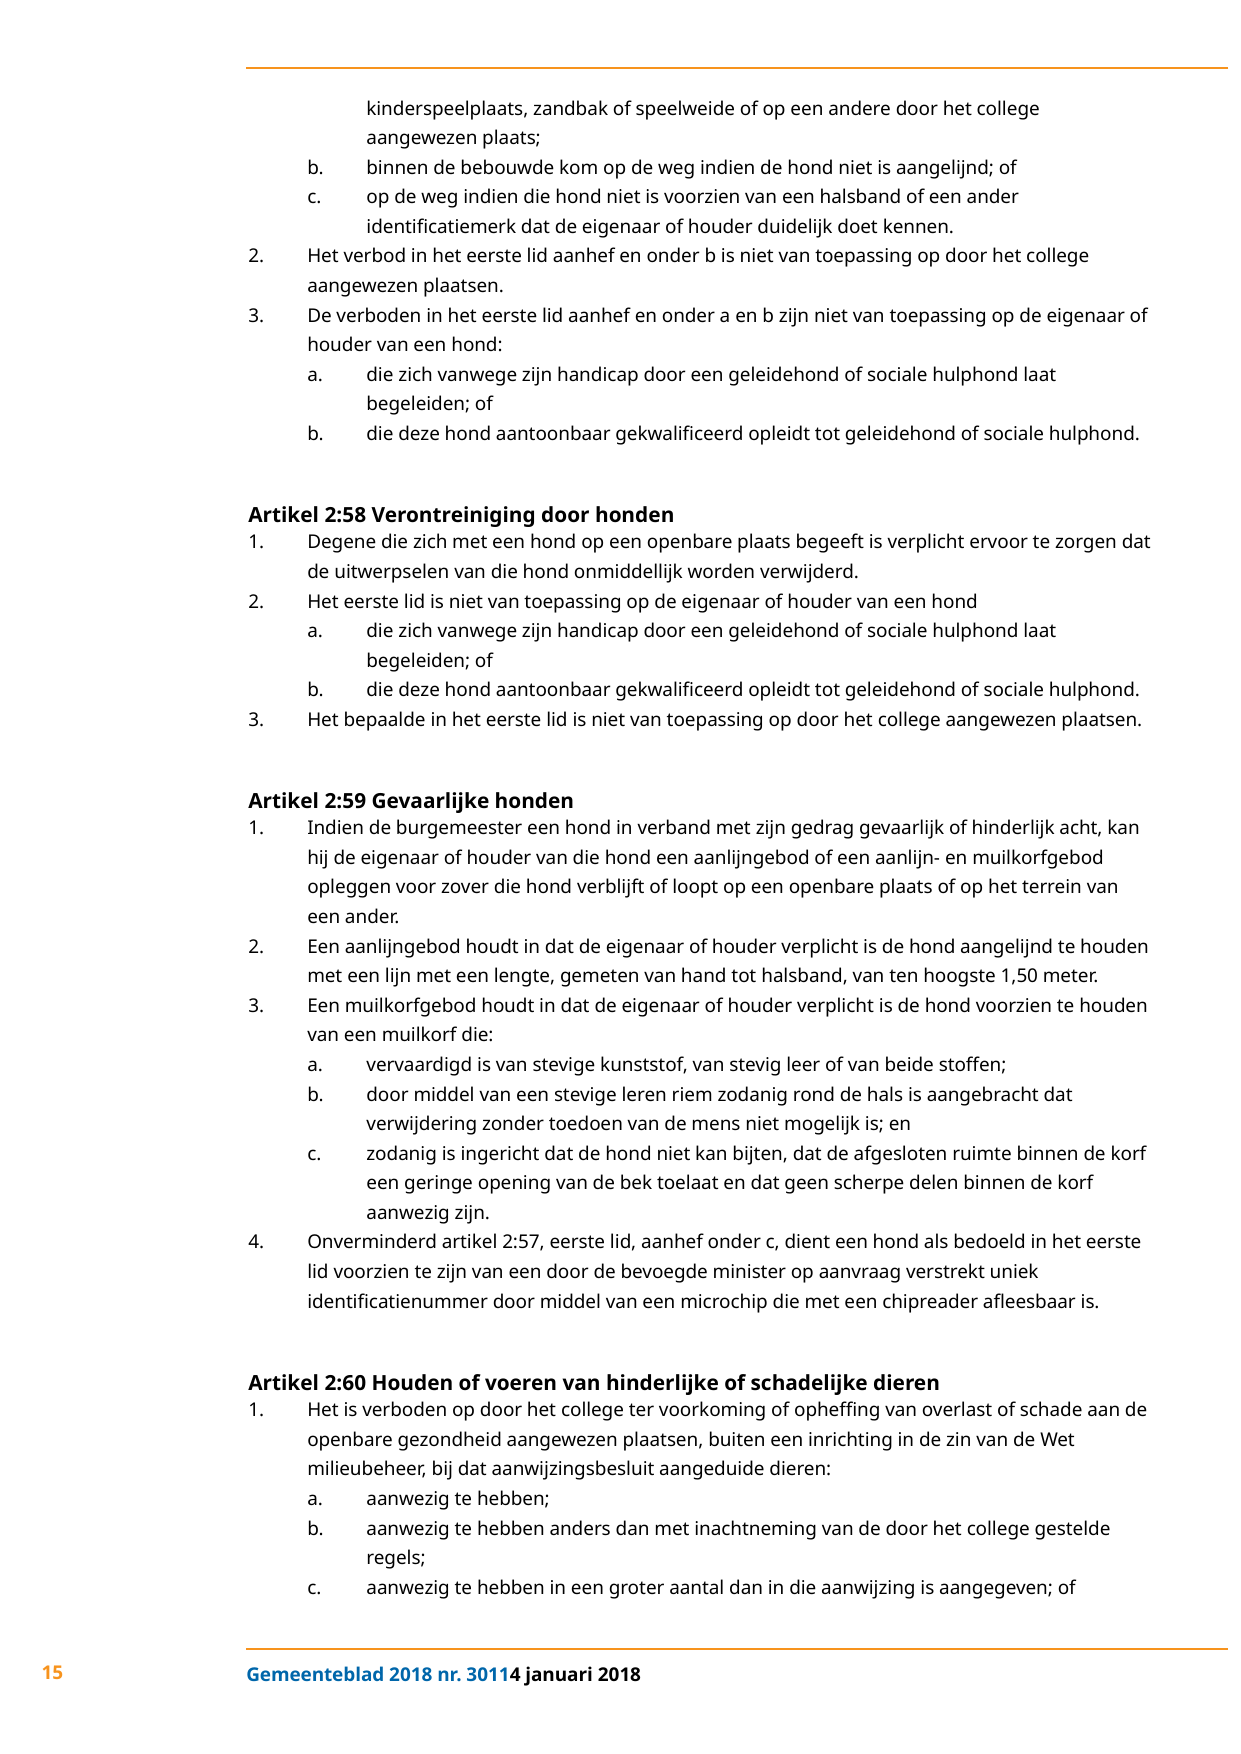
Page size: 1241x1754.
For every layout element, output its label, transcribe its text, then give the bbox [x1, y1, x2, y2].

list Het eerste lid is niet van toepassing op de eigenaar of houder van een hond [248, 588, 1152, 613]
picture [41, 47, 231, 172]
list Degene die zich met een hond op een openbare plaats begeeft is verplicht ervoor te zorgen dat de uitwerpselen van die hond onmiddellijk worden verwijderd. [248, 529, 1152, 584]
list Een aanlijngebod houdt in dat de eigenaar of houder verplicht is de hond aangelijnd te houden met een lijn met een lengte, gemeten van hand tot halsband, van ten hoogste 1,50 meter. [248, 933, 1152, 988]
text Artikel 2:60 Houden of voeren van hinderlijke of schadelijke dieren [248, 1368, 1152, 1396]
list De verboden in het eerste lid aanhef en onder a en b zijn niet van toepassing op de eigenaar of houder van een hond: [248, 302, 1152, 357]
list Een muilkorfgebod houdt in dat de eigenaar of houder verplicht is de hond voorzien te houden van een muilkorf die: [248, 992, 1152, 1047]
text Artikel 2:58 Verontreiniging door honden [248, 500, 1152, 529]
text Artikel 2:59 Gevaarlijke honden [248, 786, 1152, 814]
list Het verbod in het eerste lid aanhef en onder b is niet van toepassing op door het college aangewezen plaatsen. [248, 243, 1152, 298]
list aanwezig te hebben in een groter aantal dan in die aanwijzing is aangegeven; of [307, 1574, 1152, 1599]
list vervaardigd is van stevige kunststof, van stevig leer of van beide stoffen; [307, 1051, 1152, 1077]
list aanwezig te hebben anders dan met inachtneming van de door het college gestelde regels; [307, 1515, 1152, 1570]
list aanwezig te hebben; [307, 1485, 1152, 1511]
list binnen de bebouwde kom op de weg indien de hond niet is aangelijnd; of [307, 154, 1152, 180]
list die zich vanwege zijn handicap door een geleidehond of sociale hulphond laat begeleiden; of [307, 617, 1152, 673]
list zodanig is ingericht dat de hond niet kan bijten, dat de afgesloten ruimte binnen de korf een geringe opening van de bek toelaat en dat geen scherpe delen binnen de korf aanwezig zijn. [307, 1140, 1152, 1225]
list kinderspeelplaats, zandbak of speelweide of op een andere door het college aangewezen plaats; [307, 95, 1152, 150]
list Het bepaalde in het eerste lid is niet van toepassing op door het college aangewezen plaatsen. [248, 706, 1152, 732]
list Onverminderd artikel 2:57, eerste lid, aanhef onder c, dient een hond als bedoeld in het eerste lid voorzien te zijn van een door de bevoegde minister op aanvraag verstrekt uniek identificatienummer door middel van een microchip die met een chipreader afleesbaar is. [248, 1229, 1152, 1314]
list door middel van een stevige leren riem zodanig rond de hals is aangebracht dat verwijdering zonder toedoen van de mens niet mogelijk is; en [307, 1081, 1152, 1136]
list die deze hond aantoonbaar gekwalificeerd opleidt tot geleidehond of sociale hulphond. [307, 677, 1152, 702]
list die deze hond aantoonbaar gekwalificeerd opleidt tot geleidehond of sociale hulphond. [307, 420, 1152, 446]
list op de weg indien die hond niet is voorzien van een halsband of een ander identificatiemerk dat de eigenaar of houder duidelijk doet kennen. [307, 183, 1152, 239]
list Indien de burgemeester een hond in verband met zijn gedrag gevaarlijk of hinderlijk acht, kan hij de eigenaar of houder van die hond een aanlijngebod of een aanlijn- en muilkorfgebod opleggen voor zover die hond verblijft of loopt op een openbare plaats of op het terrein van een ander. [248, 814, 1152, 929]
list Het is verboden op door het college ter voorkoming of opheffing van overlast of schade aan de openbare gezondheid aangewezen plaatsen, buiten een inrichting in de zin van de Wet milieubeheer, bij dat aanwijzingsbesluit aangeduide dieren: [248, 1396, 1152, 1481]
list die zich vanwege zijn handicap door een geleidehond of sociale hulphond laat begeleiden; of [307, 361, 1152, 416]
